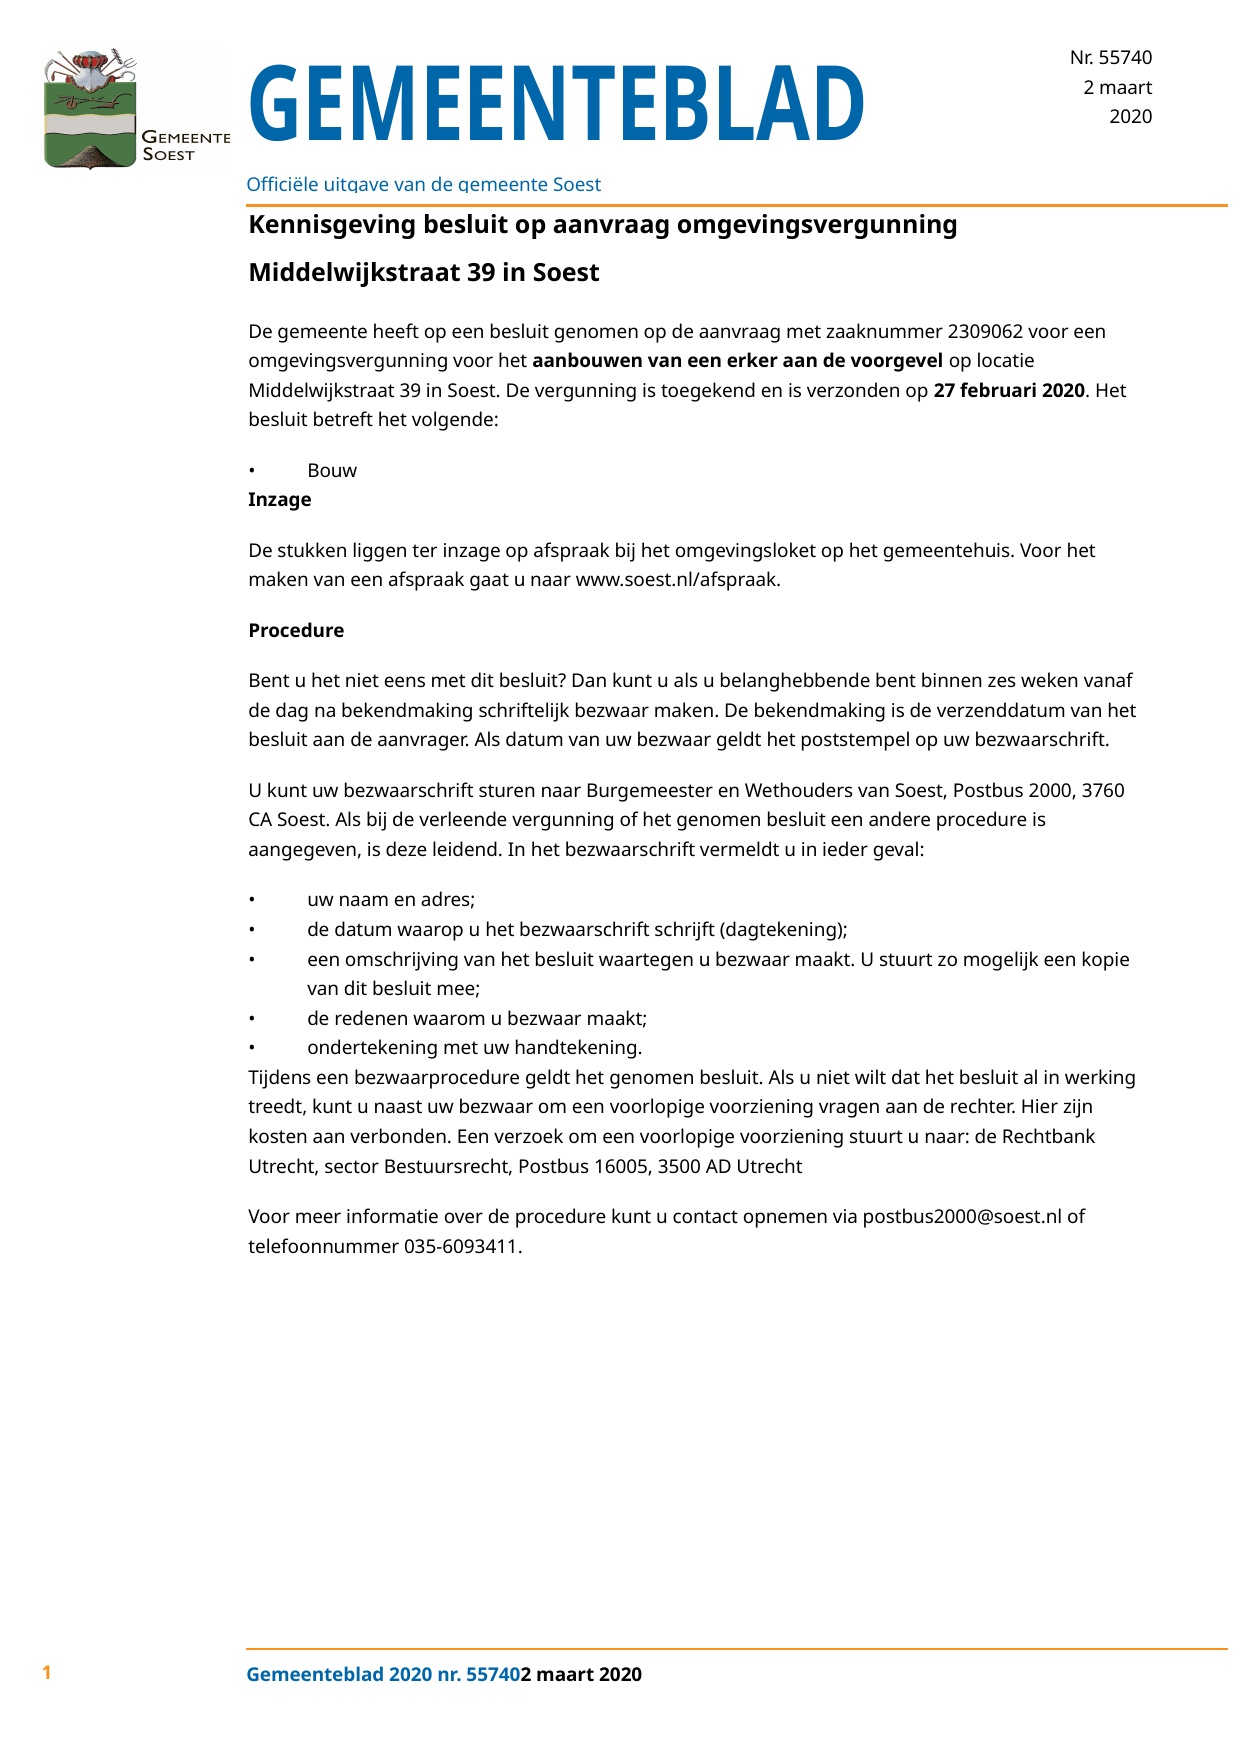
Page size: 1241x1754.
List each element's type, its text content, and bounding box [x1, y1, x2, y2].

text Kennisgeving besluit op aanvraag omgevingsvergunning Middelwijkstraat 39 in Soest [248, 207, 1152, 288]
text Procedure [248, 617, 1152, 643]
text De gemeente heeft op een besluit genomen op de aanvraag met zaaknummer 2309062 voor een omgevingsvergunning voor het aanbouwen van een erker aan de voorgevel op locatie Middelwijkstraat 39 in Soest. De vergunning is toegekend en is verzonden op 27 februari 2020. Het besluit betreft het volgende: [248, 318, 1152, 432]
text Bent u het niet eens met dit besluit? Dan kunt u als u belanghebbende bent binnen zes weken vanaf de dag na bekendmaking schriftelijk bezwaar maken. De bekendmaking is de verzenddatum van het besluit aan de aanvrager. Als datum van uw bezwaar geldt het poststempel op uw bezwaarschrift. [248, 667, 1152, 752]
list uw naam en adres; [248, 887, 1152, 912]
text Inzage [248, 487, 1152, 512]
text U kunt uw bezwaarschrift sturen naar Burgemeester en Wethouders van Soest, Postbus 2000, 3760 CA Soest. Als bij de verleende vergunning of het genomen besluit een andere procedure is aangegeven, is deze leidend. In het bezwaarschrift vermeldt u in ieder geval: [248, 777, 1152, 862]
list een omschrijving van het besluit waartegen u bezwaar maakt. U stuurt zo mogelijk een kopie van dit besluit mee; [248, 946, 1152, 1001]
list de redenen waarom u bezwaar maakt; [248, 1005, 1152, 1031]
picture [41, 47, 231, 172]
list ondertekening met uw handtekening. [248, 1034, 1152, 1060]
text Tijdens een bezwaarprocedure geldt het genomen besluit. Als u niet wilt dat het besluit al in werking treedt, kunt u naast uw bezwaar om een voorlopige voorziening vragen aan de rechter. Hier zijn kosten aan verbonden. Een verzoek om een voorlopige voorziening stuurt u naar: de Rechtbank Utrecht, sector Bestuursrecht, Postbus 16005, 3500 AD Utrecht [248, 1064, 1152, 1179]
text Voor meer informatie over de procedure kunt u contact opnemen via postbus2000@soest.nl of telefoonnummer 035-6093411. [248, 1203, 1152, 1259]
list de datum waarop u het bezwaarschrift schrijft (dagtekening); [248, 916, 1152, 942]
list Bouw [248, 457, 1152, 483]
text De stukken liggen ter inzage op afspraak bij het omgevingsloket op het gemeentehuis. Voor het maken van een afspraak gaat u naar www.soest.nl/afspraak. [248, 537, 1152, 592]
